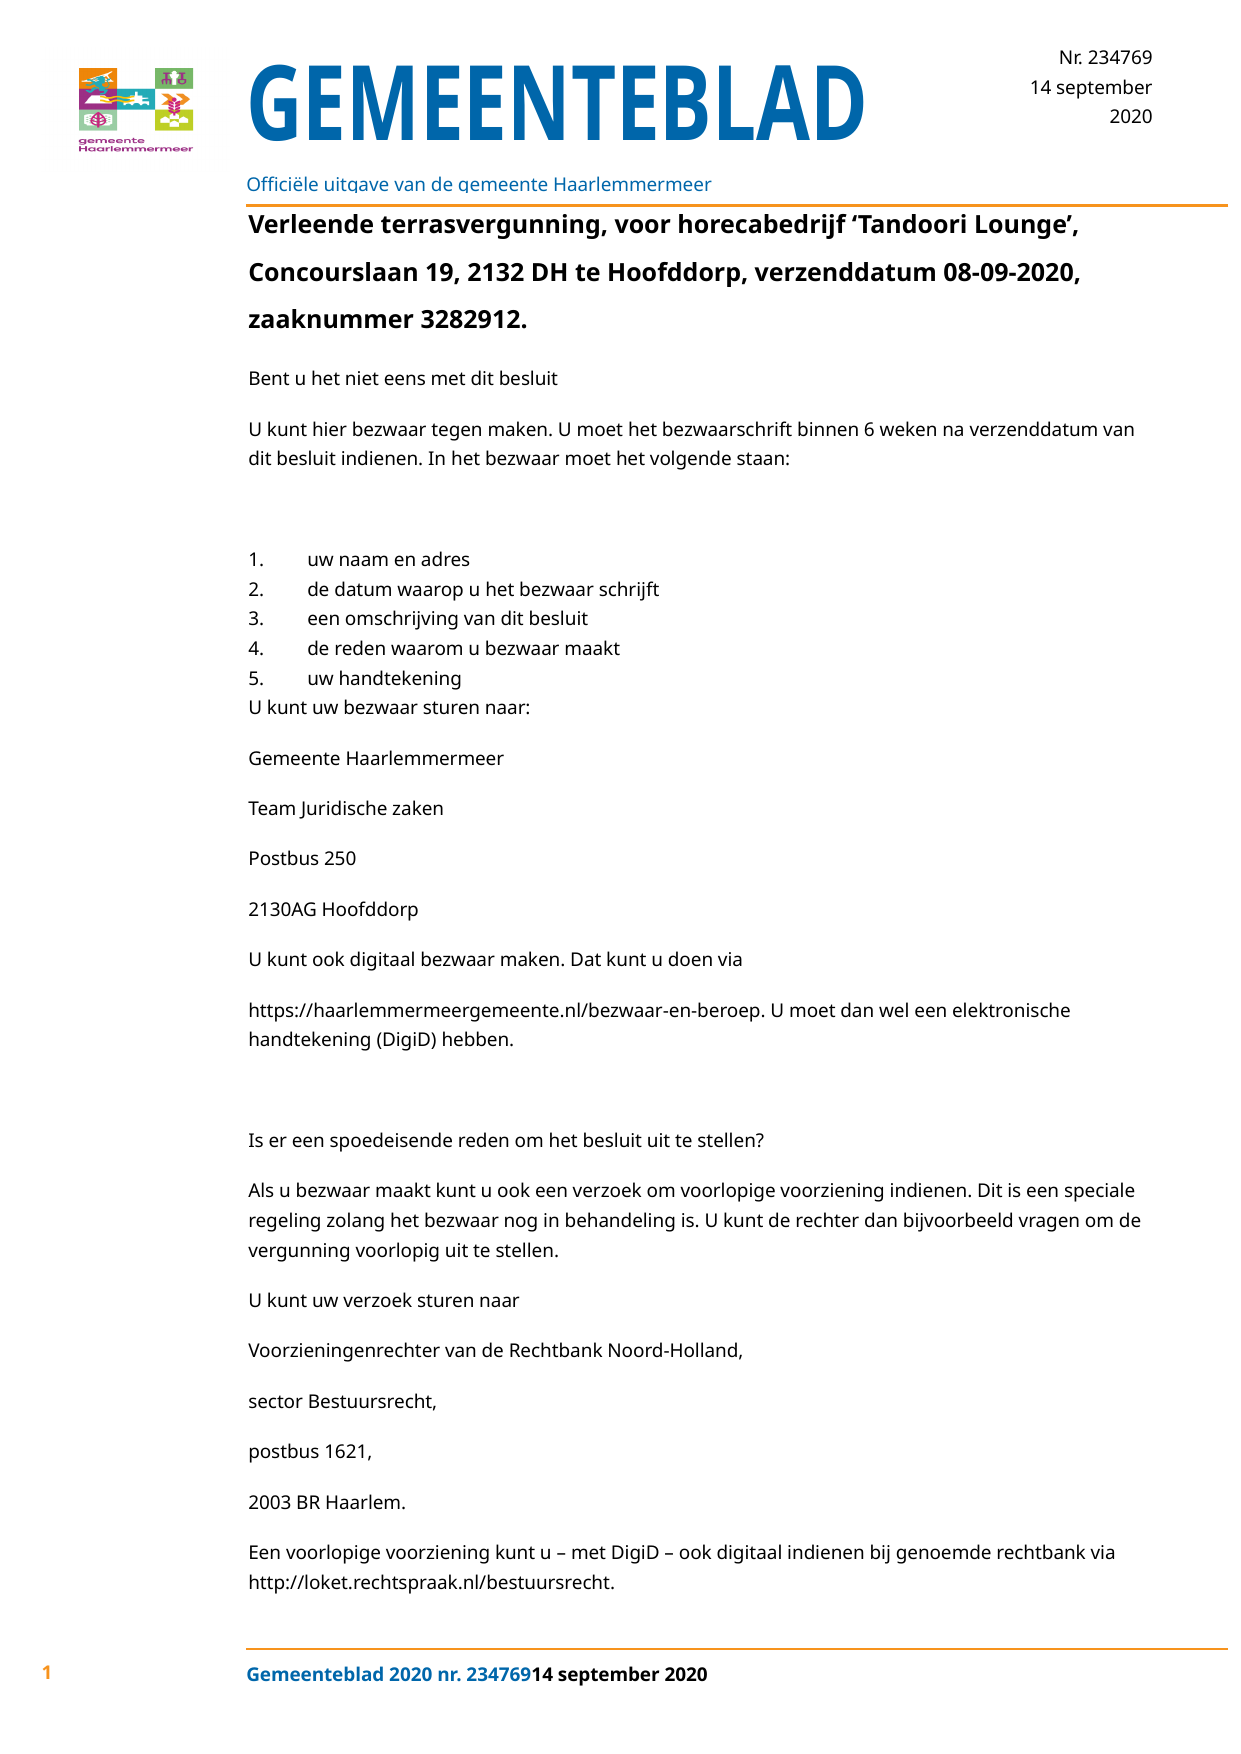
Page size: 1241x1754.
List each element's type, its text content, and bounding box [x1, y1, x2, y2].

list uw naam en adres [248, 546, 1152, 572]
text Voorzieningenrechter van de Rechtbank Noord-Holland, [248, 1338, 1152, 1363]
text U kunt hier bezwaar tegen maken. U moet het bezwaarschrift binnen 6 weken na verzenddatum van dit besluit indienen. In het bezwaar moet het volgende staan: [248, 416, 1152, 471]
text 2130AG Hoofddorp [248, 896, 1152, 922]
text postbus 1621, [248, 1438, 1152, 1464]
text Een voorlopige voorziening kunt u – met DigiD – ook digitaal indienen bij genoemde rechtbank via http://loket.rechtspraak.nl/bestuursrecht. [248, 1539, 1152, 1594]
text Gemeente Haarlemmermeer [248, 745, 1152, 770]
text Team Juridische zaken [248, 795, 1152, 821]
picture [41, 47, 231, 172]
text https://haarlemmermeergemeente.nl/bezwaar-en-beroep. U moet dan wel een elektronische handtekening (DigiD) hebben. [248, 997, 1152, 1052]
list een omschrijving van dit besluit [248, 606, 1152, 631]
list de datum waarop u het bezwaar schrijft [248, 576, 1152, 602]
text sector Bestuursrecht, [248, 1388, 1152, 1414]
list uw handtekening [248, 665, 1152, 690]
list de reden waarom u bezwaar maakt [248, 635, 1152, 661]
text Verleende terrasvergunning, voor horecabedrijf ‘Tandoori Lounge’, Concourslaan 19, 2132 DH te Hoofddorp, verzenddatum 08-09-2020, zaaknummer 3282912. [248, 207, 1152, 336]
text U kunt uw verzoek sturen naar [248, 1287, 1152, 1313]
text Postbus 250 [248, 846, 1152, 871]
text U kunt ook digitaal bezwaar maken. Dat kunt u doen via [248, 946, 1152, 972]
text Bent u het niet eens met dit besluit [248, 366, 1152, 391]
text U kunt uw bezwaar sturen naar: [248, 694, 1152, 720]
text Als u bezwaar maakt kunt u ook een verzoek om voorlopige voorziening indienen. Dit is een speciale regeling zolang het bezwaar nog in behandeling is. U kunt de rechter dan bijvoorbeeld vragen om de vergunning voorlopig uit te stellen. [248, 1178, 1152, 1262]
text Is er een spoedeisende reden om het besluit uit te stellen? [248, 1127, 1152, 1153]
text 2003 BR Haarlem. [248, 1489, 1152, 1514]
